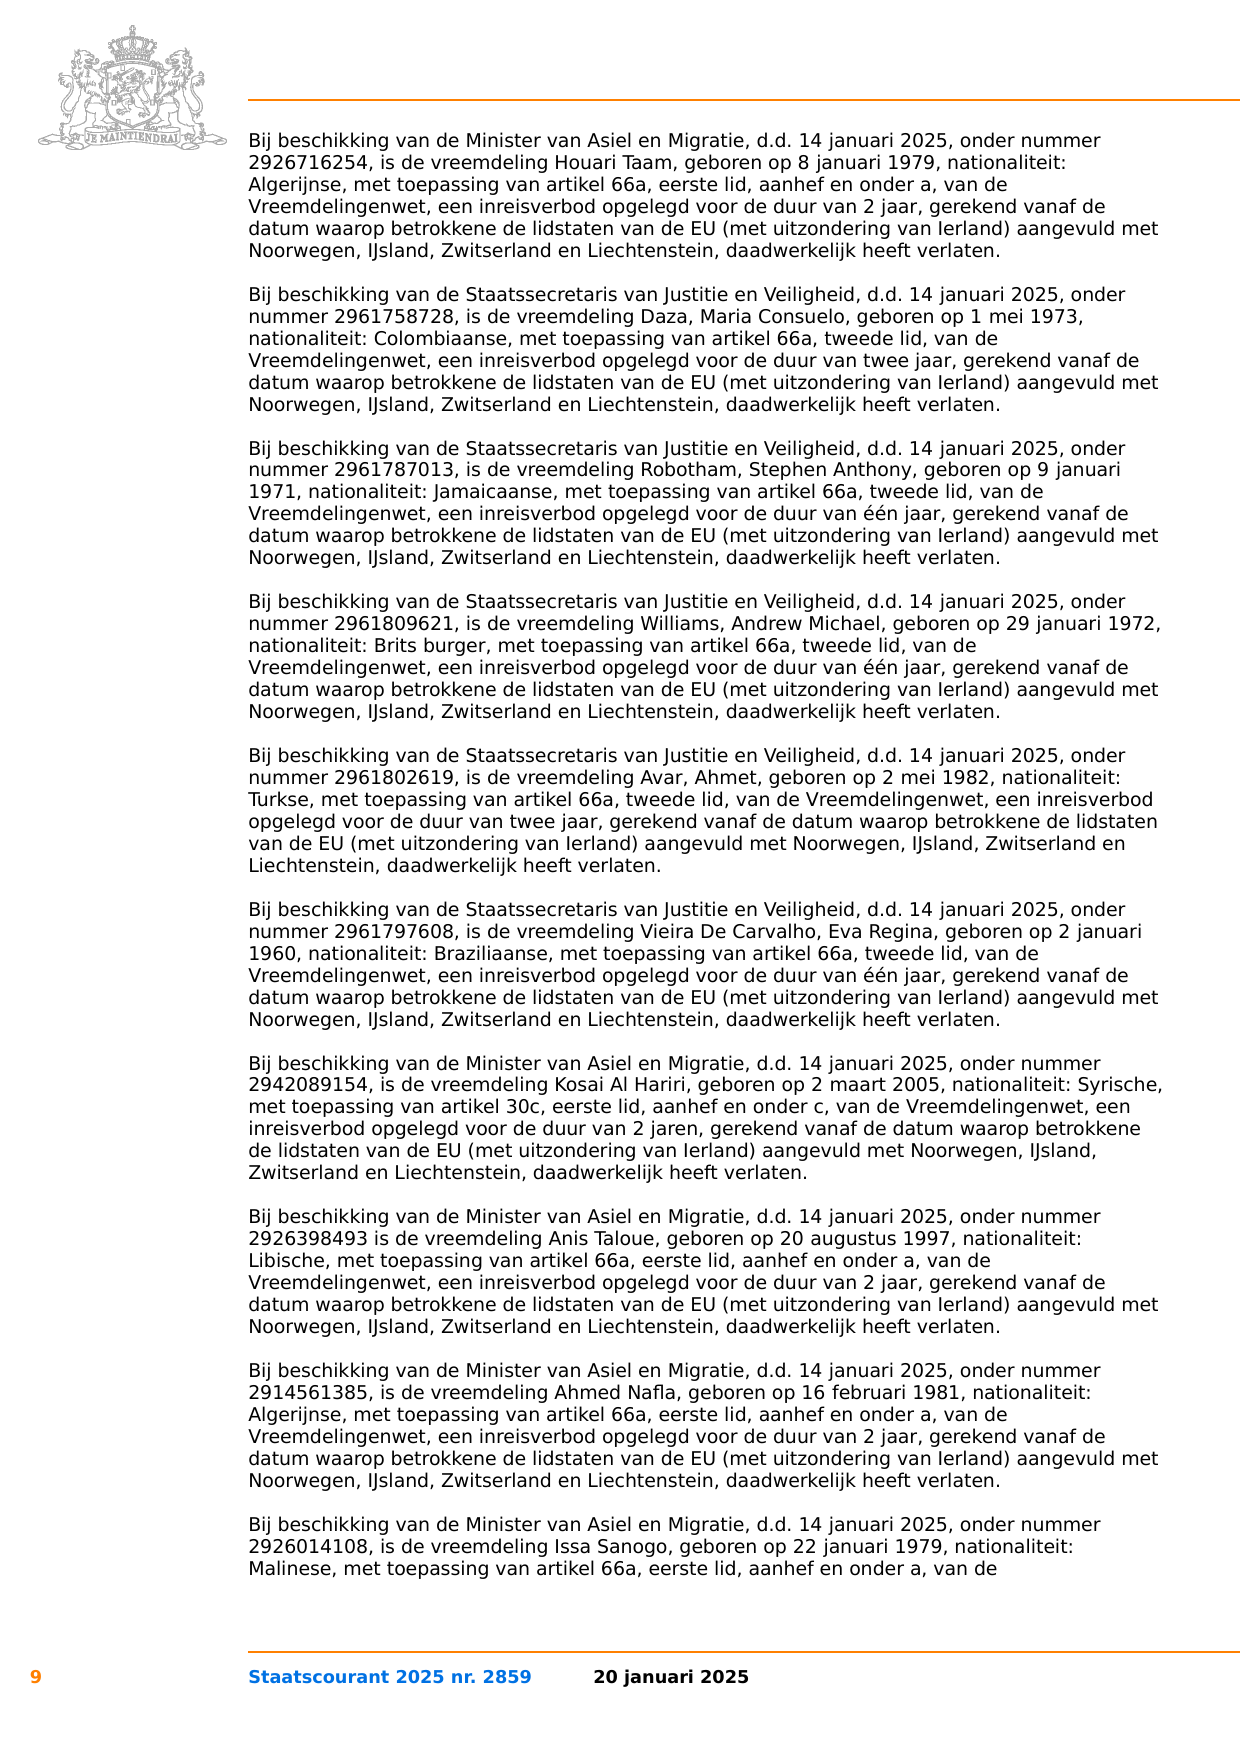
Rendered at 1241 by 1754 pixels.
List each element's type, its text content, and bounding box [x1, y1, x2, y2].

picture [38, 25, 227, 150]
text Bij beschikking van de Staatssecretaris van Justitie en Veiligheid, d.d. 14 januari 2025, onder nummer 2961787013, is de vreemdeling Robotham, Stephen Anthony, geboren op 9 januari 1971, nationaliteit: Jamaicaanse, met toepassing van artikel 66a, tweede lid, van de Vreemdelingenwet, een inreisverbod opgelegd voor de duur van één jaar, gerekend vanaf de datum waarop betrokkene de lidstaten van de EU (met uitzondering van Ierland) aangevuld met Noorwegen, IJsland, Zwitserland en Liechtenstein, daadwerkelijk heeft verlaten. [248, 437, 1163, 569]
text Bij beschikking van de Minister van Asiel en Migratie, d.d. 14 januari 2025, onder nummer 2926014108, is de vreemdeling Issa Sanogo, geboren op 22 januari 1979, nationaliteit: Malinese, met toepassing van artikel 66a, eerste lid, aanhef en onder a, van de [248, 1514, 1163, 1579]
text Bij beschikking van de Minister van Asiel en Migratie, d.d. 14 januari 2025, onder nummer 2926398493 is de vreemdeling Anis Taloue, geboren op 20 augustus 1997, nationaliteit: Libische, met toepassing van artikel 66a, eerste lid, aanhef en onder a, van de Vreemdelingenwet, een inreisverbod opgelegd voor de duur van 2 jaar, gerekend vanaf de datum waarop betrokkene de lidstaten van de EU (met uitzondering van Ierland) aangevuld met Noorwegen, IJsland, Zwitserland en Liechtenstein, daadwerkelijk heeft verlaten. [248, 1206, 1163, 1338]
text Bij beschikking van de Staatssecretaris van Justitie en Veiligheid, d.d. 14 januari 2025, onder nummer 2961797608, is de vreemdeling Vieira De Carvalho, Eva Regina, geboren op 2 januari 1960, nationaliteit: Braziliaanse, met toepassing van artikel 66a, tweede lid, van de Vreemdelingenwet, een inreisverbod opgelegd voor de duur van één jaar, gerekend vanaf de datum waarop betrokkene de lidstaten van de EU (met uitzondering van Ierland) aangevuld met Noorwegen, IJsland, Zwitserland en Liechtenstein, daadwerkelijk heeft verlaten. [248, 899, 1163, 1031]
text Bij beschikking van de Staatssecretaris van Justitie en Veiligheid, d.d. 14 januari 2025, onder nummer 2961809621, is de vreemdeling Williams, Andrew Michael, geboren op 29 januari 1972, nationaliteit: Brits burger, met toepassing van artikel 66a, tweede lid, van de Vreemdelingenwet, een inreisverbod opgelegd voor de duur van één jaar, gerekend vanaf de datum waarop betrokkene de lidstaten van de EU (met uitzondering van Ierland) aangevuld met Noorwegen, IJsland, Zwitserland en Liechtenstein, daadwerkelijk heeft verlaten. [248, 591, 1163, 723]
text Bij beschikking van de Minister van Asiel en Migratie, d.d. 14 januari 2025, onder nummer 2914561385, is de vreemdeling Ahmed Nafla, geboren op 16 februari 1981, nationaliteit: Algerijnse, met toepassing van artikel 66a, eerste lid, aanhef en onder a, van de Vreemdelingenwet, een inreisverbod opgelegd voor de duur van 2 jaar, gerekend vanaf de datum waarop betrokkene de lidstaten van de EU (met uitzondering van Ierland) aangevuld met Noorwegen, IJsland, Zwitserland en Liechtenstein, daadwerkelijk heeft verlaten. [248, 1360, 1163, 1492]
text Bij beschikking van de Staatssecretaris van Justitie en Veiligheid, d.d. 14 januari 2025, onder nummer 2961758728, is de vreemdeling Daza, Maria Consuelo, geboren op 1 mei 1973, nationaliteit: Colombiaanse, met toepassing van artikel 66a, tweede lid, van de Vreemdelingenwet, een inreisverbod opgelegd voor de duur van twee jaar, gerekend vanaf de datum waarop betrokkene de lidstaten van de EU (met uitzondering van Ierland) aangevuld met Noorwegen, IJsland, Zwitserland en Liechtenstein, daadwerkelijk heeft verlaten. [248, 284, 1163, 416]
text Bij beschikking van de Staatssecretaris van Justitie en Veiligheid, d.d. 14 januari 2025, onder nummer 2961802619, is de vreemdeling Avar, Ahmet, geboren op 2 mei 1982, nationaliteit: Turkse, met toepassing van artikel 66a, tweede lid, van de Vreemdelingenwet, een inreisverbod opgelegd voor de duur van twee jaar, gerekend vanaf de datum waarop betrokkene de lidstaten van de EU (met uitzondering van Ierland) aangevuld met Noorwegen, IJsland, Zwitserland en Liechtenstein, daadwerkelijk heeft verlaten. [248, 745, 1163, 877]
text Bij beschikking van de Minister van Asiel en Migratie, d.d. 14 januari 2025, onder nummer 2926716254, is de vreemdeling Houari Taam, geboren op 8 januari 1979, nationaliteit: Algerijnse, met toepassing van artikel 66a, eerste lid, aanhef en onder a, van de Vreemdelingenwet, een inreisverbod opgelegd voor de duur van 2 jaar, gerekend vanaf de datum waarop betrokkene de lidstaten van de EU (met uitzondering van Ierland) aangevuld met Noorwegen, IJsland, Zwitserland en Liechtenstein, daadwerkelijk heeft verlaten. [248, 130, 1163, 262]
text Bij beschikking van de Minister van Asiel en Migratie, d.d. 14 januari 2025, onder nummer 2942089154, is de vreemdeling Kosai Al Hariri, geboren op 2 maart 2005, nationaliteit: Syrische, met toepassing van artikel 30c, eerste lid, aanhef en onder c, van de Vreemdelingenwet, een inreisverbod opgelegd voor de duur van 2 jaren, gerekend vanaf de datum waarop betrokkene de lidstaten van de EU (met uitzondering van Ierland) aangevuld met Noorwegen, IJsland, Zwitserland en Liechtenstein, daadwerkelijk heeft verlaten. [248, 1052, 1163, 1184]
